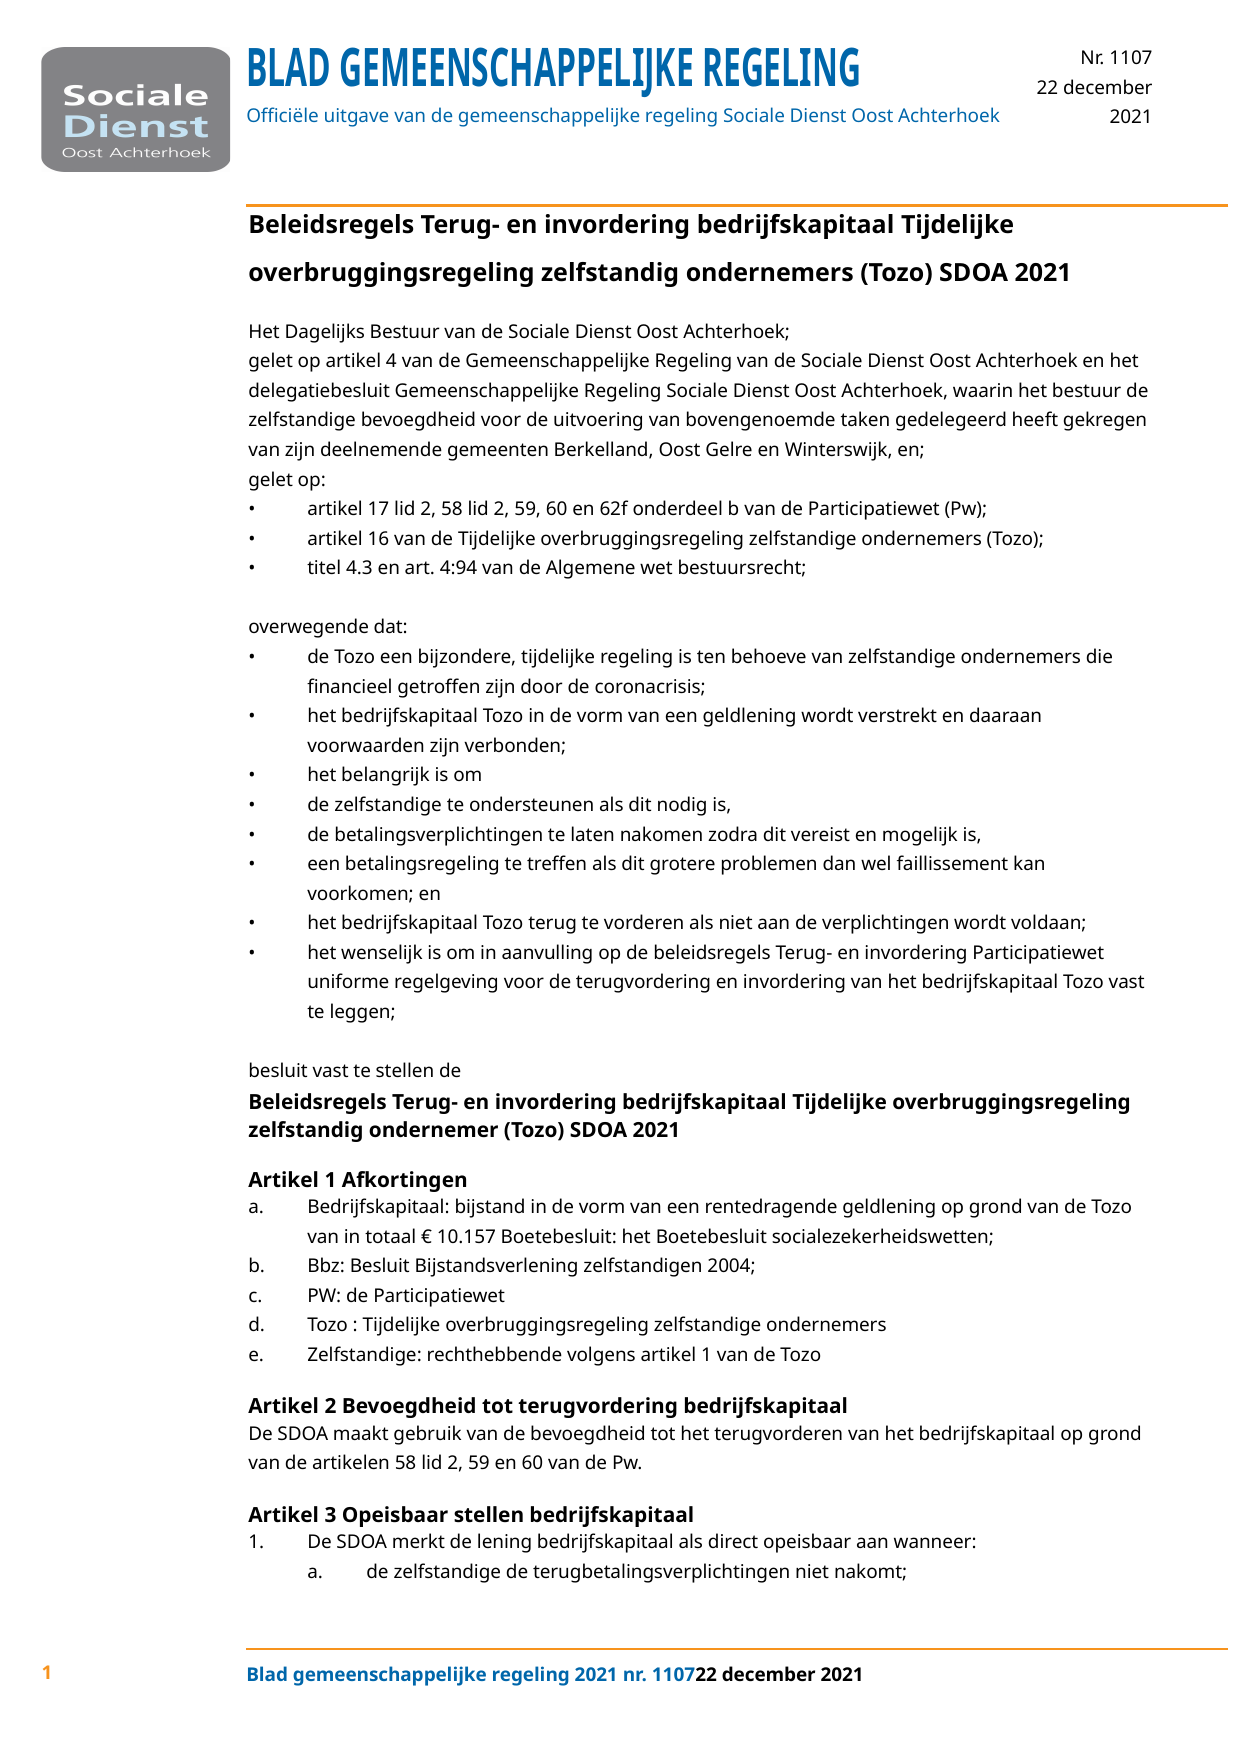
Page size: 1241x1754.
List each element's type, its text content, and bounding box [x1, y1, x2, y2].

text Artikel 2 Bevoegdheid tot terugvordering bedrijfskapitaal [248, 1392, 1152, 1420]
text overwegende dat: [248, 614, 1152, 639]
text Artikel 1 Afkortingen [248, 1165, 1152, 1193]
text gelet op: [248, 466, 1152, 492]
list de Tozo een bijzondere, tijdelijke regeling is ten behoeve van zelfstandige ondernemers die financieel getroffen zijn door de coronacrisis; [248, 643, 1152, 699]
list titel 4.3 en art. 4:94 van de Algemene wet bestuursrecht; [248, 554, 1152, 580]
list het bedrijfskapitaal Tozo terug te vorderen als niet aan de verplichtingen wordt voldaan; [248, 909, 1152, 935]
list De SDOA merkt de lening bedrijfskapitaal als direct opeisbaar aan wanneer: [248, 1528, 1152, 1554]
list het bedrijfskapitaal Tozo in de vorm van een geldlening wordt verstrekt en daaraan voorwaarden zijn verbonden; [248, 702, 1152, 758]
text De SDOA maakt gebruik van de bevoegdheid tot het terugvorderen van het bedrijfskapitaal op grond van de artikelen 58 lid 2, 59 en 60 van de Pw. [248, 1420, 1152, 1475]
list een betalingsregeling te treffen als dit grotere problemen dan wel faillissement kan voorkomen; en [248, 850, 1152, 906]
text Het Dagelijks Bestuur van de Sociale Dienst Oost Achterhoek; [248, 318, 1152, 344]
text Beleidsregels Terug- en invordering bedrijfskapitaal Tijdelijke overbruggingsregeling zelfstandig ondernemer (Tozo) SDOA 2021 [248, 1087, 1152, 1144]
list Bbz: Besluit Bijstandsverlening zelfstandigen 2004; [248, 1252, 1152, 1278]
text besluit vast te stellen de [248, 1057, 1152, 1083]
list de betalingsverplichtingen te laten nakomen zodra dit vereist en mogelijk is, [248, 821, 1152, 847]
list artikel 16 van de Tijdelijke overbruggingsregeling zelfstandige ondernemers (Tozo); [248, 525, 1152, 551]
text gelet op artikel 4 van de Gemeenschappelijke Regeling van de Sociale Dienst Oost Achterhoek en het delegatiebesluit Gemeenschappelijke Regeling Sociale Dienst Oost Achterhoek, waarin het bestuur de zelfstandige bevoegdheid voor de uitvoering van bovengenoemde taken gedelegeerd heeft gekregen van zijn deelnemende gemeenten Berkelland, Oost Gelre en Winterswijk, en; [248, 347, 1152, 462]
list de zelfstandige de terugbetalingsverplichtingen niet nakomt; [307, 1558, 1152, 1584]
list het belangrijk is om [248, 762, 1152, 787]
picture [41, 47, 231, 172]
list het wenselijk is om in aanvulling op de beleidsregels Terug- en invordering Participatiewet uniforme regelgeving voor de terugvordering en invordering van het bedrijfskapitaal Tozo vast te leggen; [248, 939, 1152, 1024]
list Bedrijfskapitaal: bijstand in de vorm van een rentedragende geldlening op grond van de Tozo van in totaal € 10.157 Boetebesluit: het Boetebesluit socialezekerheidswetten; [248, 1193, 1152, 1248]
list de zelfstandige te ondersteunen als dit nodig is, [248, 791, 1152, 817]
list Zelfstandige: rechthebbende volgens artikel 1 van de Tozo [248, 1341, 1152, 1367]
list PW: de Participatiewet [248, 1282, 1152, 1308]
list Tozo : Tijdelijke overbruggingsregeling zelfstandige ondernemers [248, 1312, 1152, 1337]
text Beleidsregels Terug- en invordering bedrijfskapitaal Tijdelijke overbruggingsregeling zelfstandig ondernemers (Tozo) SDOA 2021 [248, 207, 1152, 288]
list artikel 17 lid 2, 58 lid 2, 59, 60 en 62f onderdeel b van de Participatiewet (Pw); [248, 495, 1152, 521]
text Artikel 3 Opeisbaar stellen bedrijfskapitaal [248, 1500, 1152, 1528]
